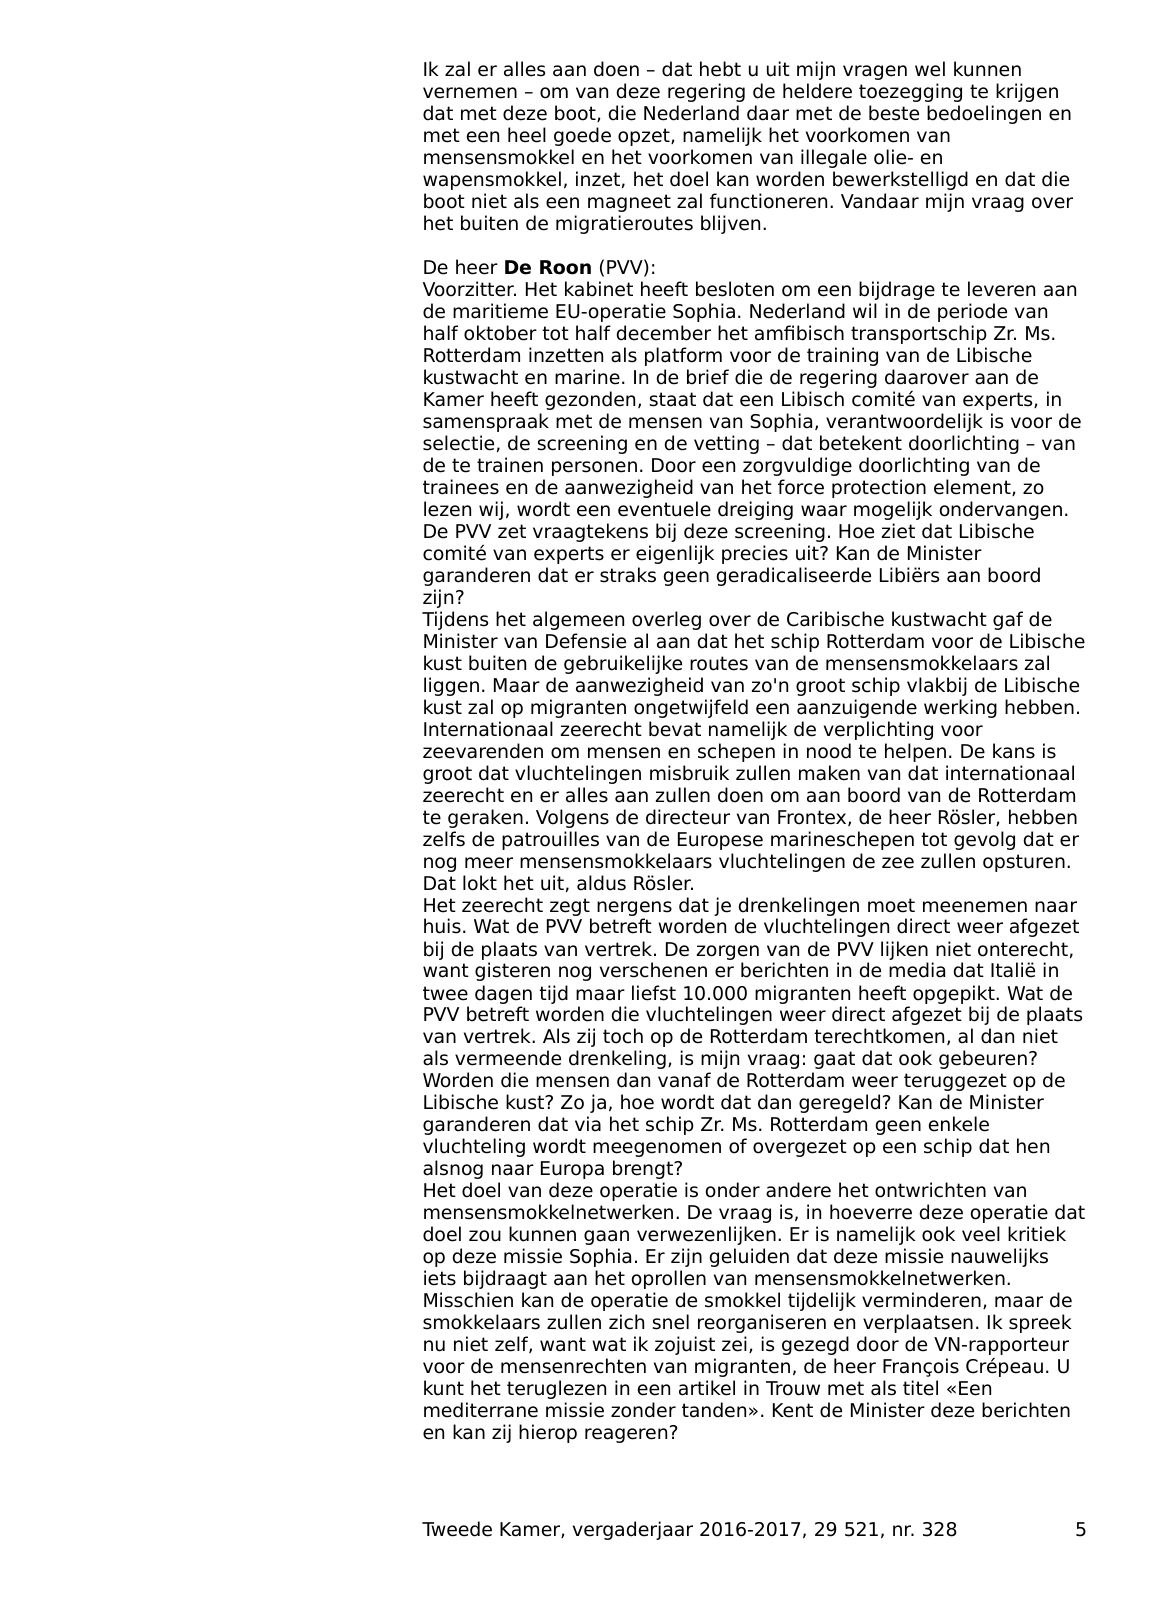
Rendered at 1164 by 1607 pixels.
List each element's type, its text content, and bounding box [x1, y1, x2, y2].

text Tijdens het algemeen overleg over de Caribische kustwacht gaf de Minister van Defensie al aan dat het schip Rotterdam voor de Libische kust buiten de gebruikelijke routes van de mensensmokkelaars zal liggen. Maar de aanwezigheid van zo'n groot schip vlakbij de Libische kust zal op migranten ongetwijfeld een aanzuigende werking hebben. Internationaal zeerecht bevat namelijk de verplichting voor zeevarenden om mensen en schepen in nood te helpen. De kans is groot dat vluchtelingen misbruik zullen maken van dat internationaal zeerecht en er alles aan zullen doen om aan boord van de Rotterdam te geraken. Volgens de directeur van Frontex, de heer Rösler, hebben zelfs de patrouilles van de Europese marineschepen tot gevolg dat er nog meer mensensmokkelaars vluchtelingen de zee zullen opsturen. Dat lokt het uit, aldus Rösler. [422, 609, 1087, 894]
text Voorzitter. Het kabinet heeft besloten om een bijdrage te leveren aan de maritieme EU-operatie Sophia. Nederland wil in de periode van half oktober tot half december het amfibisch transportschip Zr. Ms. Rotterdam inzetten als platform voor de training van de Libische kustwacht en marine. In de brief die de regering daarover aan de Kamer heeft gezonden, staat dat een Libisch comité van experts, in samenspraak met de mensen van Sophia, verantwoordelijk is voor de selectie, de screening en de vetting – dat betekent doorlichting – van de te trainen personen. Door een zorgvuldige doorlichting van de trainees en de aanwezigheid van het force protection element, zo lezen wij, wordt een eventuele dreiging waar mogelijk ondervangen. De PVV zet vraagtekens bij deze screening. Hoe ziet dat Libische comité van experts er eigenlijk precies uit? Kan de Minister garanderen dat er straks geen geradicaliseerde Libiërs aan boord zijn? [422, 279, 1087, 609]
text De heer De Roon (PVV): [422, 257, 1087, 279]
text Ik zal er alles aan doen – dat hebt u uit mijn vragen wel kunnen vernemen – om van deze regering de heldere toezegging te krijgen dat met deze boot, die Nederland daar met de beste bedoelingen en met een heel goede opzet, namelijk het voorkomen van mensensmokkel en het voorkomen van illegale olie- en wapensmokkel, inzet, het doel kan worden bewerkstelligd en dat die boot niet als een magneet zal functioneren. Vandaar mijn vraag over het buiten de migratieroutes blijven. [422, 59, 1087, 235]
text Het doel van deze operatie is onder andere het ontwrichten van mensensmokkelnetwerken. De vraag is, in hoeverre deze operatie dat doel zou kunnen gaan verwezenlijken. Er is namelijk ook veel kritiek op deze missie Sophia. Er zijn geluiden dat deze missie nauwelijks iets bijdraagt aan het oprollen van mensensmokkelnetwerken. Misschien kan de operatie de smokkel tijdelijk verminderen, maar de smokkelaars zullen zich snel reorganiseren en verplaatsen. Ik spreek nu niet zelf, want wat ik zojuist zei, is gezegd door de VN-rapporteur voor de mensenrechten van migranten, de heer François Crépeau. U kunt het teruglezen in een artikel in Trouw met als titel «Een mediterrane missie zonder tanden». Kent de Minister deze berichten en kan zij hierop reageren? [422, 1180, 1087, 1444]
text Het zeerecht zegt nergens dat je drenkelingen moet meenemen naar huis. Wat de PVV betreft worden de vluchtelingen direct weer afgezet bij de plaats van vertrek. De zorgen van de PVV lijken niet onterecht, want gisteren nog verschenen er berichten in de media dat Italië in twee dagen tijd maar liefst 10.000 migranten heeft opgepikt. Wat de PVV betreft worden die vluchtelingen weer direct afgezet bij de plaats van vertrek. Als zij toch op de Rotterdam terechtkomen, al dan niet als vermeende drenkeling, is mijn vraag: gaat dat ook gebeuren? Worden die mensen dan vanaf de Rotterdam weer teruggezet op de Libische kust? Zo ja, hoe wordt dat dan geregeld? Kan de Minister garanderen dat via het schip Zr. Ms. Rotterdam geen enkele vluchteling wordt meegenomen of overgezet op een schip dat hen alsnog naar Europa brengt? [422, 894, 1087, 1180]
